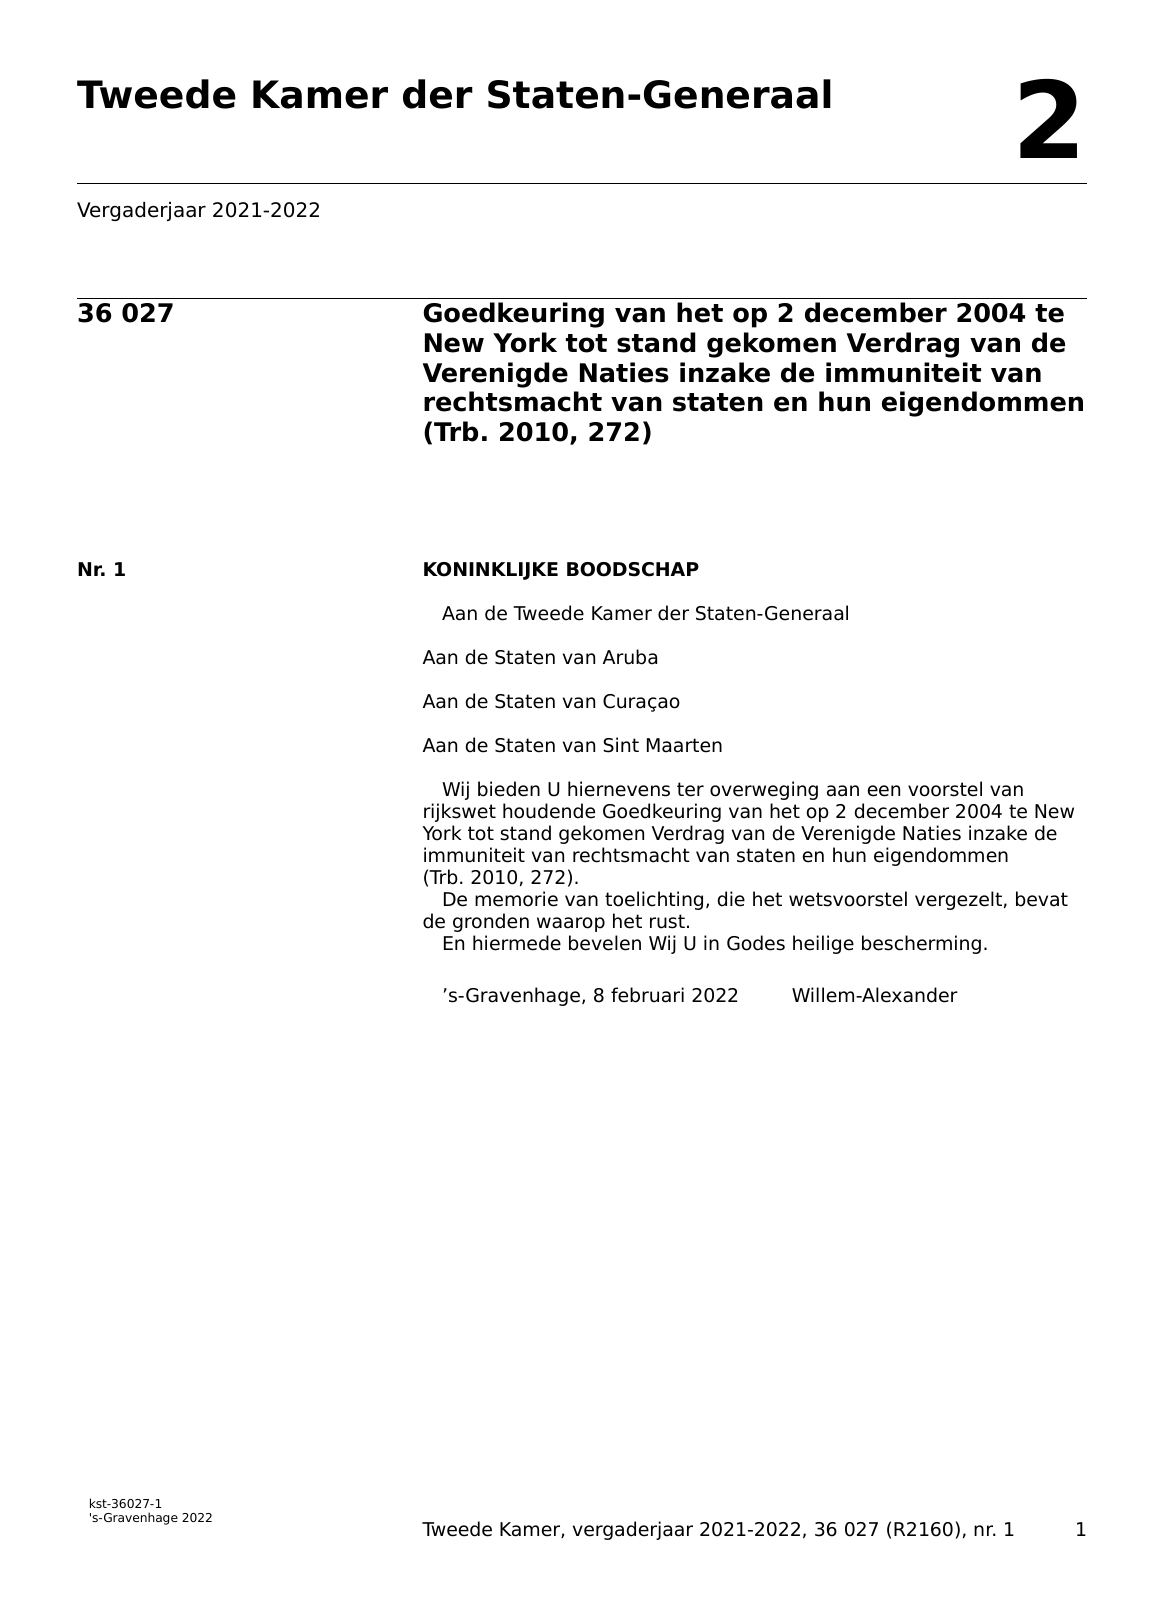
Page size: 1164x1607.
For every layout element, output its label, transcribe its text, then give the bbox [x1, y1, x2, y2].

text Wij bieden U hiernevens ter overweging aan een voorstel van rijkswet houdende Goedkeuring van het op 2 december 2004 te New York tot stand gekomen Verdrag van de Verenigde Naties inzake de immuniteit van rechtsmacht van staten en hun eigendommen (Trb. 2010, 272). [422, 779, 1087, 889]
table_header 2 [886, 59, 1087, 183]
subtitle 36 027 Goedkeuring van het op 2 december 2004 te New York tot stand gekomen Verdrag van de Verenigde Naties inzake de immuniteit van rechtsmacht van staten en hun eigendommen (Trb. 2010, 272) [77, 299, 1087, 447]
text Aan de Staten van Aruba [422, 647, 1087, 669]
text kst-36027-1 [88, 1497, 323, 1511]
text 's-Gravenhage 2022 [88, 1511, 323, 1525]
text De memorie van toelichting, die het wetsvoorstel vergezelt, bevat de gronden waarop het rust. [422, 889, 1087, 933]
text En hiermede bevelen Wij U in Godes heilige bescherming. [422, 933, 1087, 955]
subtitle Nr. 1 KONINKLIJKE BOODSCHAP [77, 558, 1087, 580]
text ’s-Gravenhage, 8 februari 2022 Willem-Alexander [422, 985, 1087, 1007]
text Aan de Staten van Curaçao [422, 691, 1087, 713]
text Aan de Tweede Kamer der Staten-Generaal [422, 603, 1087, 624]
text Aan de Staten van Sint Maarten [422, 735, 1087, 757]
table_header Tweede Kamer der Staten-Generaal [77, 59, 886, 183]
table_cell Vergaderjaar 2021-2022 [77, 184, 1087, 298]
